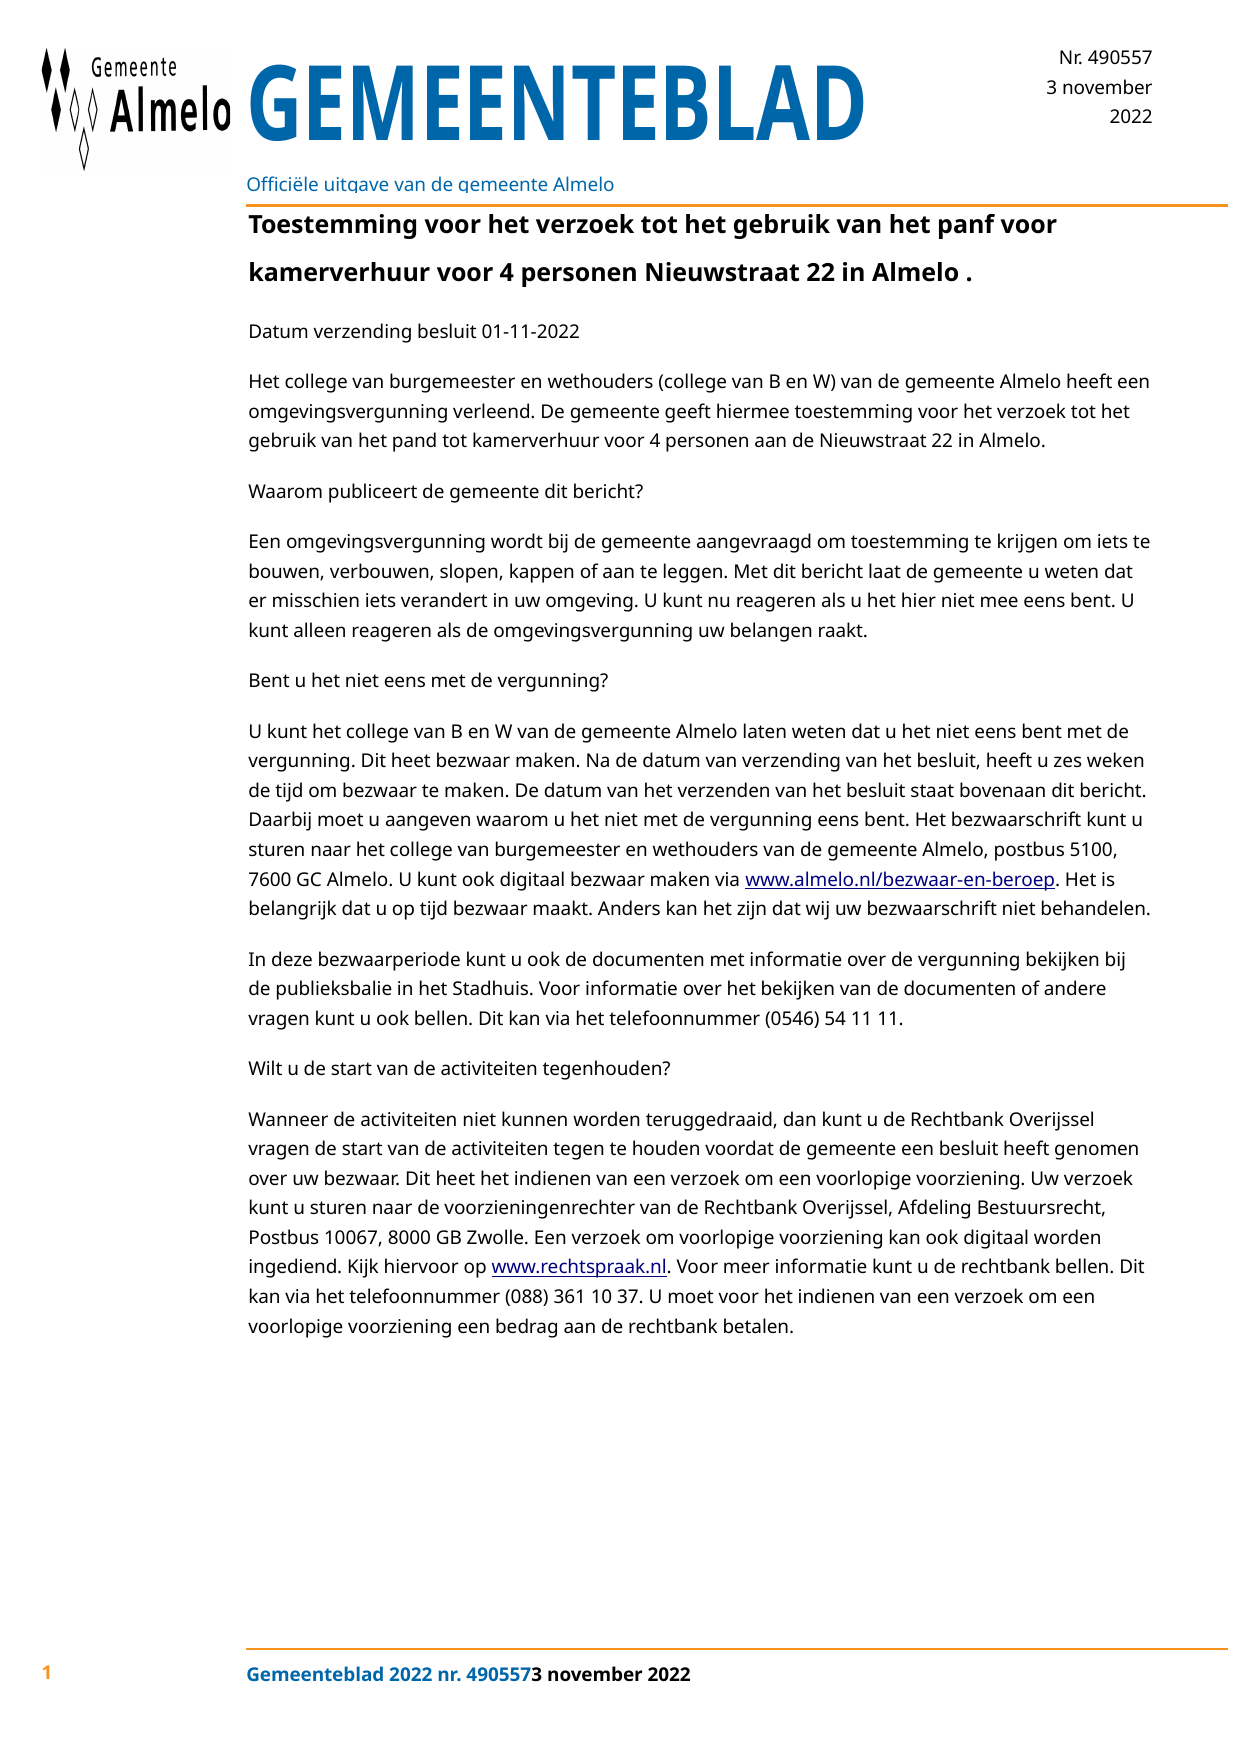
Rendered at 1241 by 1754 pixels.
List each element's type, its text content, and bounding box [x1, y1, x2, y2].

text Een omgevingsvergunning wordt bij de gemeente aangevraagd om toestemming te krijgen om iets te bouwen, verbouwen, slopen, kappen of aan te leggen. Met dit bericht laat de gemeente u weten dat er misschien iets verandert in uw omgeving. U kunt nu reageren als u het hier niet mee eens bent. U kunt alleen reageren als de omgevingsvergunning uw belangen raakt. [248, 528, 1152, 643]
text Bent u het niet eens met de vergunning? [248, 667, 1152, 693]
text Datum verzending besluit 01-11-2022 [248, 318, 1152, 344]
picture [41, 47, 231, 172]
text Het college van burgemeester en wethouders (college van B en W) van de gemeente Almelo heeft een omgevingsvergunning verleend. De gemeente geeft hiermee toestemming voor het verzoek tot het gebruik van het pand tot kamerverhuur voor 4 personen aan de Nieuwstraat 22 in Almelo. [248, 368, 1152, 453]
text Wanneer de activiteiten niet kunnen worden teruggedraaid, dan kunt u de Rechtbank Overijssel vragen de start van de activiteiten tegen te houden voordat de gemeente een besluit heeft genomen over uw bezwaar. Dit heet het indienen van een verzoek om een voorlopige voorziening. Uw verzoek kunt u sturen naar de voorzieningenrechter van de Rechtbank Overijssel, Afdeling Bestuursrecht, Postbus 10067, 8000 GB Zwolle. Een verzoek om voorlopige voorziening kan ook digitaal worden ingediend. Kijk hiervoor op www.rechtspraak.nl. Voor meer informatie kunt u de rechtbank bellen. Dit kan via het telefoonnummer (088) 361 10 37. U moet voor het indienen van een verzoek om een voorlopige voorziening een bedrag aan de rechtbank betalen. [248, 1106, 1152, 1339]
text U kunt het college van B en W van de gemeente Almelo laten weten dat u het niet eens bent met de vergunning. Dit heet bezwaar maken. Na de datum van verzending van het besluit, heeft u zes weken de tijd om bezwaar te maken. De datum van het verzenden van het besluit staat bovenaan dit bericht. Daarbij moet u aangeven waarom u het niet met de vergunning eens bent. Het bezwaarschrift kunt u sturen naar het college van burgemeester en wethouders van de gemeente Almelo, postbus 5100, 7600 GC Almelo. U kunt ook digitaal bezwaar maken via www.almelo.nl/bezwaar-en-beroep. Het is belangrijk dat u op tijd bezwaar maakt. Anders kan het zijn dat wij uw bezwaarschrift niet behandelen. [248, 718, 1152, 921]
text Waarom publiceert de gemeente dit bericht? [248, 478, 1152, 504]
text Wilt u de start van de activiteiten tegenhouden? [248, 1055, 1152, 1081]
text Toestemming voor het verzoek tot het gebruik van het panf voor kamerverhuur voor 4 personen Nieuwstraat 22 in Almelo . [248, 207, 1152, 288]
text In deze bezwaarperiode kunt u ook de documenten met informatie over de vergunning bekijken bij de publieksbalie in het Stadhuis. Voor informatie over het bekijken van de documenten of andere vragen kunt u ook bellen. Dit kan via het telefoonnummer (0546) 54 11 11. [248, 946, 1152, 1031]
